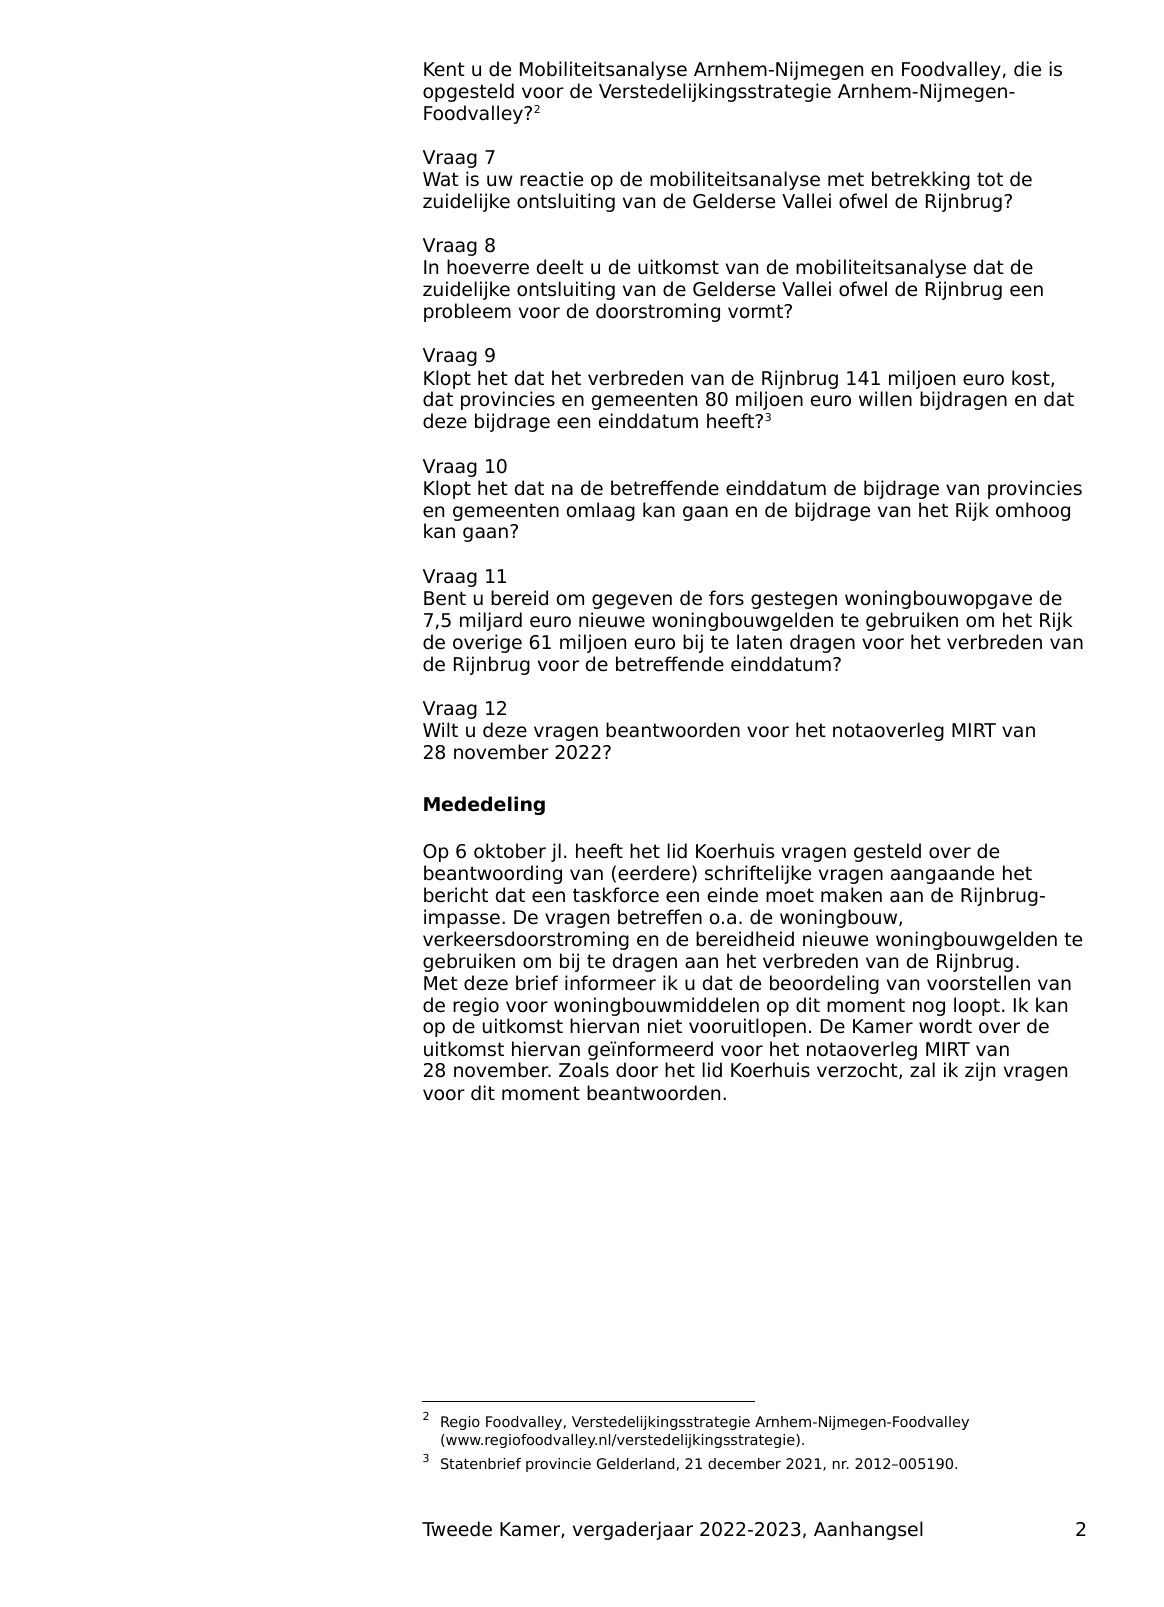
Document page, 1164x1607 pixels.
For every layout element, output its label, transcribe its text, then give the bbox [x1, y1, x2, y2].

text Vraag 12 [422, 698, 1087, 720]
text Wat is uw reactie op de mobiliteitsanalyse met betrekking tot de zuidelijke ontsluiting van de Gelderse Vallei ofwel de Rijnbrug? [422, 169, 1087, 213]
text Vraag 11 [422, 566, 1087, 588]
text Kent u de Mobiliteitsanalyse Arnhem-Nijmegen en Foodvalley, die is opgesteld voor de Verstedelijkingsstrategie Arnhem-Nijmegen-Foodvalley? [422, 59, 1087, 125]
text Vraag 8 [422, 235, 1087, 257]
text Met deze brief informeer ik u dat de beoordeling van voorstellen van de regio voor woningbouwmiddelen op dit moment nog loopt. Ik kan op de uitkomst hiervan niet vooruitlopen. De Kamer wordt over de uitkomst hiervan geïnformeerd voor het notaoverleg MIRT van 28 november. Zoals door het lid Koerhuis verzocht, zal ik zijn vragen voor dit moment beantwoorden. [422, 972, 1087, 1104]
text Bent u bereid om gegeven de fors gestegen woningbouwopgave de 7,5 miljard euro nieuwe woningbouwgelden te gebruiken om het Rijk de overige 61 miljoen euro bij te laten dragen voor het verbreden van de Rijnbrug voor de betreffende einddatum? [422, 588, 1087, 676]
text Vraag 7 [422, 147, 1087, 169]
text Vraag 10 [422, 456, 1087, 477]
text Regio Foodvalley, Verstedelijkingsstrategie Arnhem-Nijmegen-Foodvalley (www.regiofoodvalley.nl/verstedelijkingsstrategie). [422, 1410, 1087, 1449]
text Klopt het dat na de betreffende einddatum de bijdrage van provincies en gemeenten omlaag kan gaan en de bijdrage van het Rijk omhoog kan gaan? [422, 477, 1087, 543]
subtitle Mededeling [422, 794, 1087, 816]
text In hoeverre deelt u de uitkomst van de mobiliteitsanalyse dat de zuidelijke ontsluiting van de Gelderse Vallei ofwel de Rijnbrug een probleem voor de doorstroming vormt? [422, 257, 1087, 323]
text Op 6 oktober jl. heeft het lid Koerhuis vragen gesteld over de beantwoording van (eerdere) schriftelijke vragen aangaande het bericht dat een taskforce een einde moet maken aan de Rijnbrug-impasse. De vragen betreffen o.a. de woningbouw, verkeersdoorstroming en de bereidheid nieuwe woningbouwgelden te gebruiken om bij te dragen aan het verbreden van de Rijnbrug. [422, 841, 1087, 972]
text Klopt het dat het verbreden van de Rijnbrug 141 miljoen euro kost, dat provincies en gemeenten 80 miljoen euro willen bijdragen en dat deze bijdrage een einddatum heeft? [422, 367, 1087, 433]
text Wilt u deze vragen beantwoorden voor het notaoverleg MIRT van 28 november 2022? [422, 720, 1087, 764]
text Vraag 9 [422, 345, 1087, 367]
text Statenbrief provincie Gelderland, 21 december 2021, nr. 2012–005190. [422, 1452, 1087, 1474]
